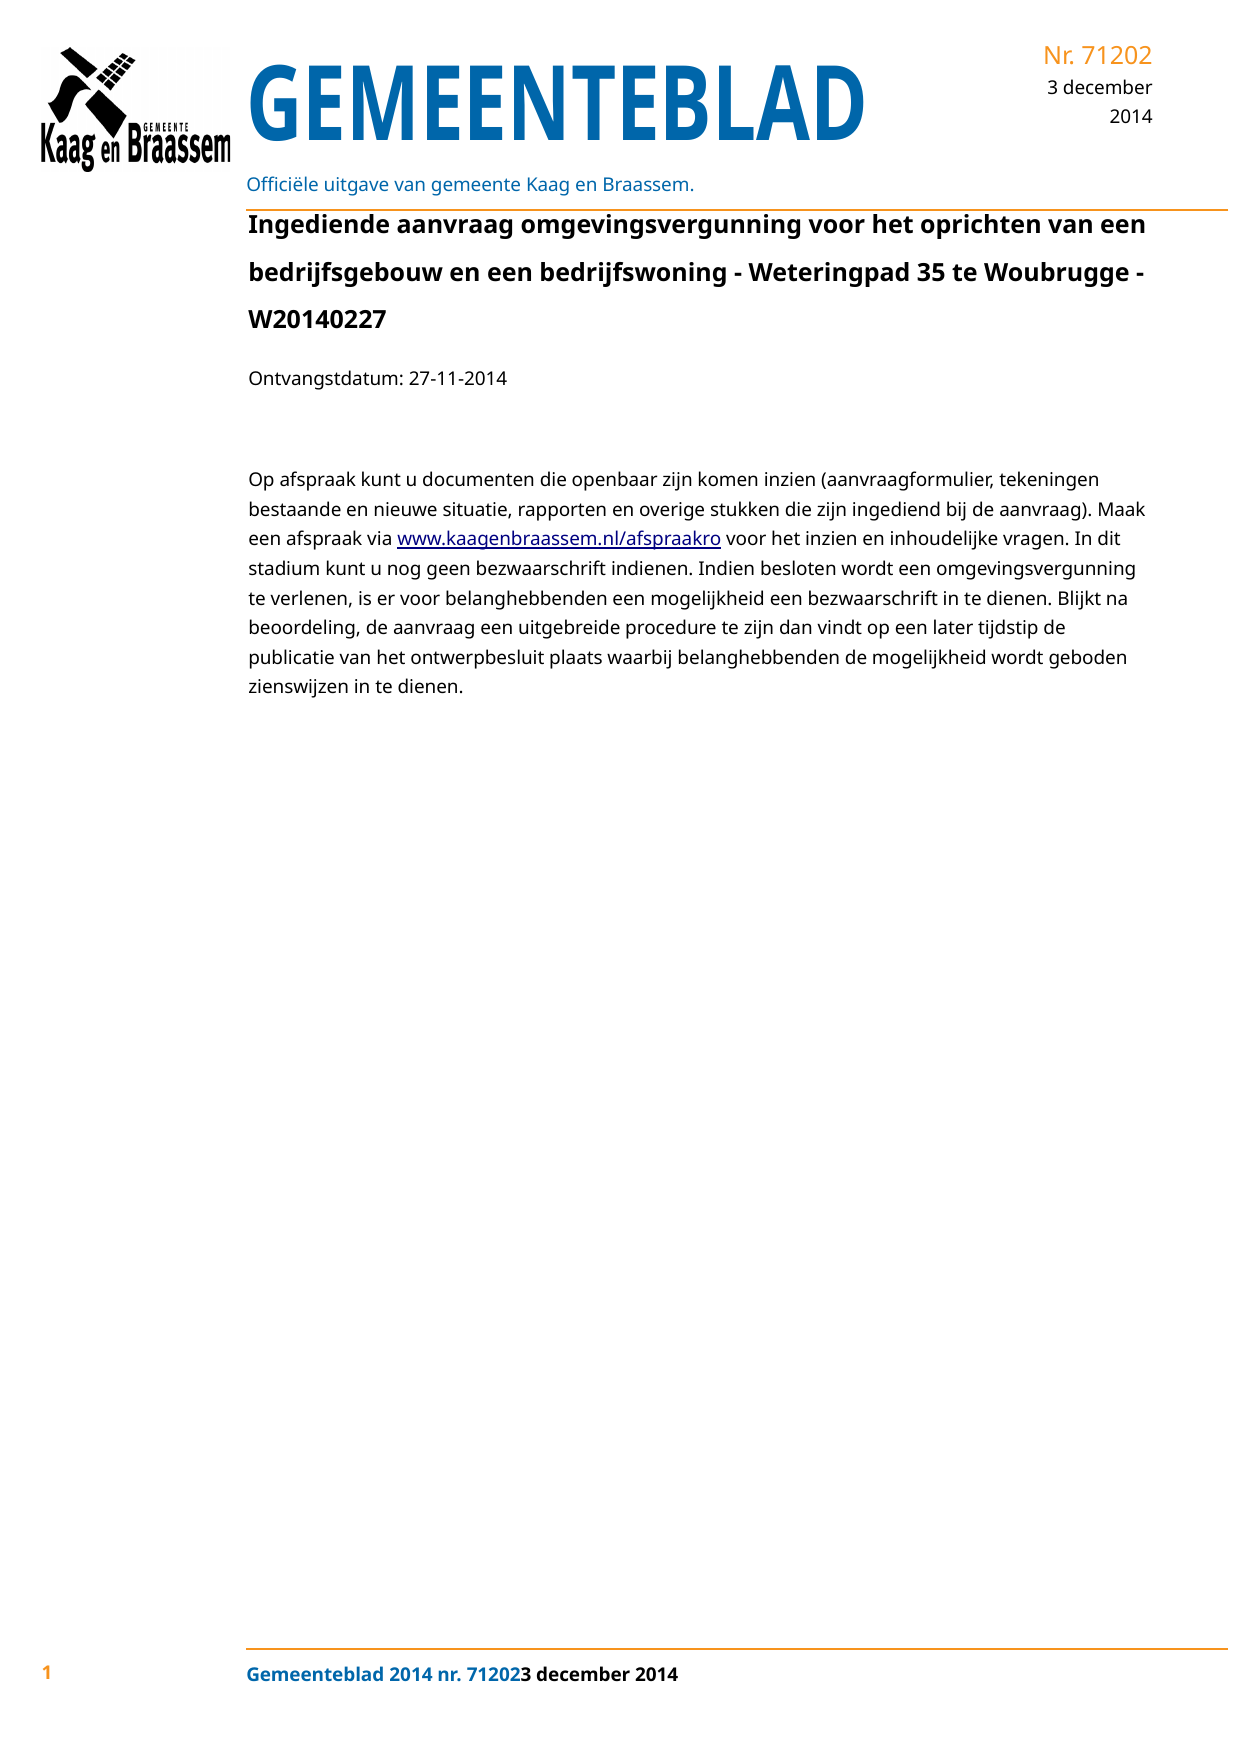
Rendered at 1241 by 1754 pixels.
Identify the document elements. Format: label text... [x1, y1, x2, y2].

text Ontvangstdatum: 27-11-2014 [248, 366, 1152, 391]
text Op afspraak kunt u documenten die openbaar zijn komen inzien (aanvraagformulier, tekeningen bestaande en nieuwe situatie, rapporten en overige stukken die zijn ingediend bij de aanvraag). Maak een afspraak via www.kaagenbraassem.nl/afspraakro voor het inzien en inhoudelijke vragen. In dit stadium kunt u nog geen bezwaarschrift indienen. Indien besloten wordt een omgevingsvergunning te verlenen, is er voor belanghebbenden een mogelijkheid een bezwaarschrift in te dienen. Blijkt na beoordeling, de aanvraag een uitgebreide procedure te zijn dan vindt op een later tijdstip de publicatie van het ontwerpbesluit plaats waarbij belanghebbenden de mogelijkheid wordt geboden zienswijzen in te dienen. [248, 466, 1152, 699]
text Ingediende aanvraag omgevingsvergunning voor het oprichten van een bedrijfsgebouw en een bedrijfswoning - Weteringpad 35 te Woubrugge - W20140227 [248, 211, 1152, 336]
picture [41, 47, 231, 172]
